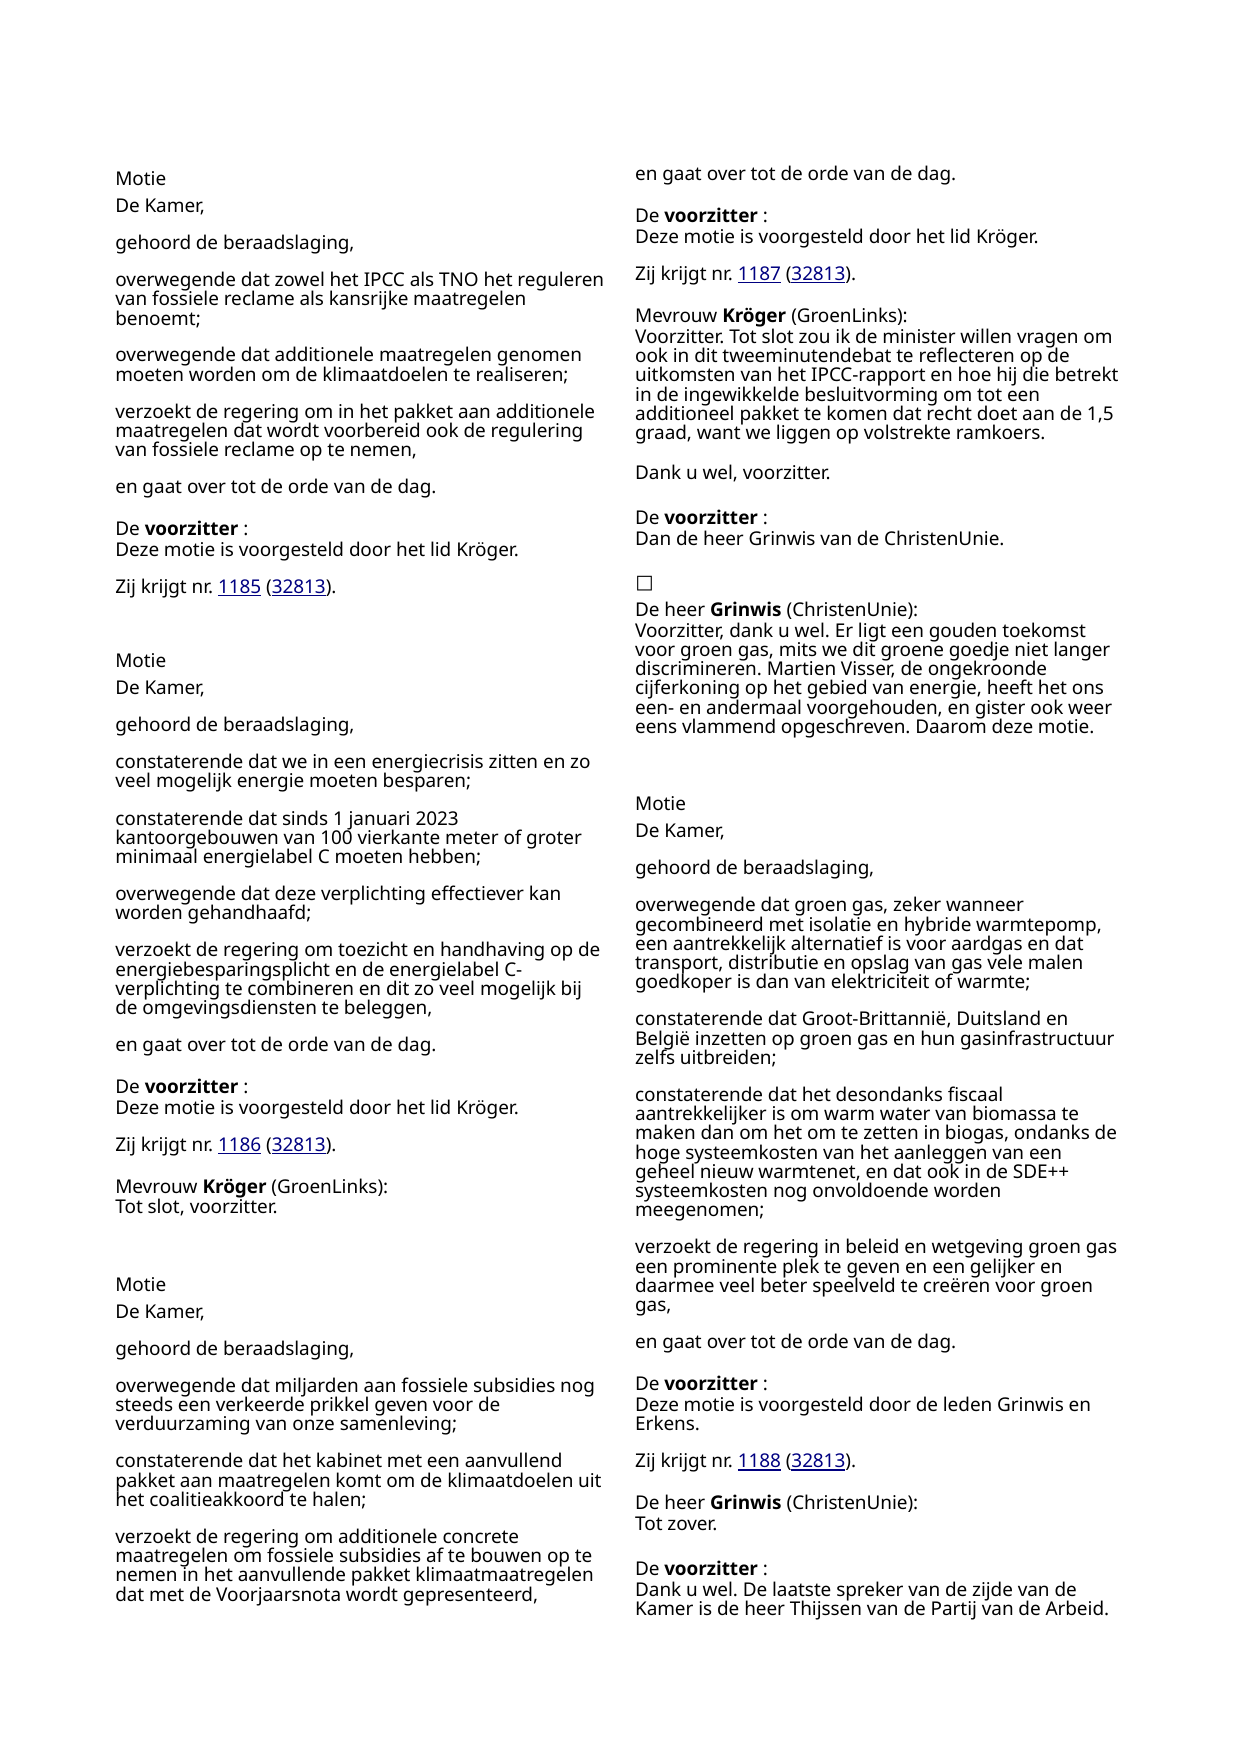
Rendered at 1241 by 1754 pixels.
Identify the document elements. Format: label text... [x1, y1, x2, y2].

text De voorzitter : [635, 1555, 1125, 1581]
text constaterende dat sinds 1 januari 2023 kantoorgebouwen van 100 vierkante meter of groter minimaal energielabel C moeten hebben; [115, 809, 605, 867]
text Zij krijgt nr. 1185 (32813). [115, 578, 605, 597]
text Zij krijgt nr. 1186 (32813). [115, 1136, 605, 1155]
text Mevrouw Kröger (GroenLinks): [635, 302, 1125, 328]
text De voorzitter : [115, 515, 605, 541]
text De Kamer, [115, 197, 605, 216]
text en gaat over tot de orde van de dag. [115, 478, 605, 497]
text constaterende dat het kabinet met een aanvullend pakket aan maatregelen komt om de klimaatdoelen uit het coalitieakkoord te halen; [115, 1452, 605, 1510]
text gehoord de beraadslaging, [115, 716, 605, 736]
text Dank u wel. De laatste spreker van de zijde van de Kamer is de heer Thijssen van de Partij van de Arbeid. [635, 1581, 1125, 1619]
text gehoord de beraadslaging, [635, 859, 1125, 878]
text en gaat over tot de orde van de dag. [635, 1333, 1125, 1352]
text Motie [635, 791, 1125, 816]
text verzoekt de regering om in het pakket aan additionele maatregelen dat wordt voorbereid ook de regulering van fossiele reclame op te nemen, [115, 403, 605, 461]
text Voorzitter. Tot slot zou ik de minister willen vragen om ook in dit tweeminutendebat te reflecteren op de uitkomsten van het IPCC-rapport en hoe hij die betrekt in de ingewikkelde besluitvorming om tot een additioneel pakket te komen dat recht doet aan de 1,5 graad, want we liggen op volstrekte ramkoers. [635, 328, 1125, 443]
text Dank u wel, voorzitter. [635, 464, 1125, 483]
text gehoord de beraadslaging, [115, 234, 605, 253]
text Voorzitter, dank u wel. Er ligt een gouden toekomst voor groen gas, mits we dit groene goedje niet langer discrimineren. Martien Visser, de ongekroonde cijferkoning op het gebied van energie, heeft het ons een- en andermaal voorgehouden, en gister ook weer eens vlammend opgeschreven. Daarom deze motie. [635, 622, 1125, 737]
text Zij krijgt nr. 1188 (32813). [635, 1452, 1125, 1471]
text Deze motie is voorgesteld door het lid Kröger. [115, 1099, 605, 1118]
text Motie [115, 648, 605, 673]
text De voorzitter : [115, 1073, 605, 1099]
text De heer Grinwis (ChristenUnie): [635, 596, 1125, 622]
text Tot slot, voorzitter. [115, 1198, 605, 1218]
text De Kamer, [115, 1303, 605, 1322]
text overwegende dat miljarden aan fossiele subsidies nog steeds een verkeerde prikkel geven voor de verduurzaming van onze samenleving; [115, 1377, 605, 1435]
text constaterende dat Groot-Brittannië, Duitsland en België inzetten op groen gas en hun gasinfrastructuur zelfs uitbreiden; [635, 1010, 1125, 1068]
text overwegende dat additionele maatregelen genomen moeten worden om de klimaatdoelen te realiseren; [115, 346, 605, 385]
text Mevrouw Kröger (GroenLinks): [115, 1173, 605, 1198]
text De heer Grinwis (ChristenUnie): [635, 1489, 1125, 1515]
text Deze motie is voorgesteld door de leden Grinwis en Erkens. [635, 1396, 1125, 1434]
text verzoekt de regering in beleid en wetgeving groen gas een prominente plek te geven en een gelijker en daarmee veel beter speelveld te creëren voor groen gas, [635, 1238, 1125, 1316]
text ⬜ [635, 570, 1125, 596]
text De voorzitter : [635, 504, 1125, 530]
text Motie [115, 1271, 605, 1297]
text Deze motie is voorgesteld door het lid Kröger. [635, 228, 1125, 247]
text De Kamer, [635, 822, 1125, 842]
text en gaat over tot de orde van de dag. [115, 1036, 605, 1055]
text De voorzitter : [635, 1370, 1125, 1396]
text verzoekt de regering om additionele concrete maatregelen om fossiele subsidies af te bouwen op te nemen in het aanvullende pakket klimaatmaatregelen dat met de Voorjaarsnota wordt gepresenteerd, [115, 1528, 605, 1605]
text Dan de heer Grinwis van de ChristenUnie. [635, 530, 1125, 549]
text verzoekt de regering om toezicht en handhaving op de energiebesparingsplicht en de energielabel C-verplichting te combineren en dit zo veel mogelijk bij de omgevingsdiensten te beleggen, [115, 941, 605, 1018]
text overwegende dat groen gas, zeker wanneer gecombineerd met isolatie en hybride warmtepomp, een aantrekkelijk alternatief is voor aardgas en dat transport, distributie en opslag van gas vele malen goedkoper is dan van elektriciteit of warmte; [635, 896, 1125, 993]
text Motie [115, 165, 605, 191]
text overwegende dat deze verplichting effectiever kan worden gehandhaafd; [115, 885, 605, 923]
text gehoord de beraadslaging, [115, 1340, 605, 1359]
text Tot zover. [635, 1515, 1125, 1534]
text De Kamer, [115, 679, 605, 698]
text De voorzitter : [635, 202, 1125, 228]
text constaterende dat het desondanks fiscaal aantrekkelijker is om warm water van biomassa te maken dan om het om te zetten in biogas, ondanks de hoge systeemkosten van het aanleggen van een geheel nieuw warmtenet, en dat ook in de SDE++ systeemkosten nog onvoldoende worden meegenomen; [635, 1086, 1125, 1221]
text overwegende dat zowel het IPCC als TNO het reguleren van fossiele reclame als kansrijke maatregelen benoemt; [115, 271, 605, 329]
text Zij krijgt nr. 1187 (32813). [635, 265, 1125, 284]
text constaterende dat we in een energiecrisis zitten en zo veel mogelijk energie moeten besparen; [115, 753, 605, 792]
text en gaat over tot de orde van de dag. [635, 165, 1125, 184]
text Deze motie is voorgesteld door het lid Kröger. [115, 541, 605, 560]
